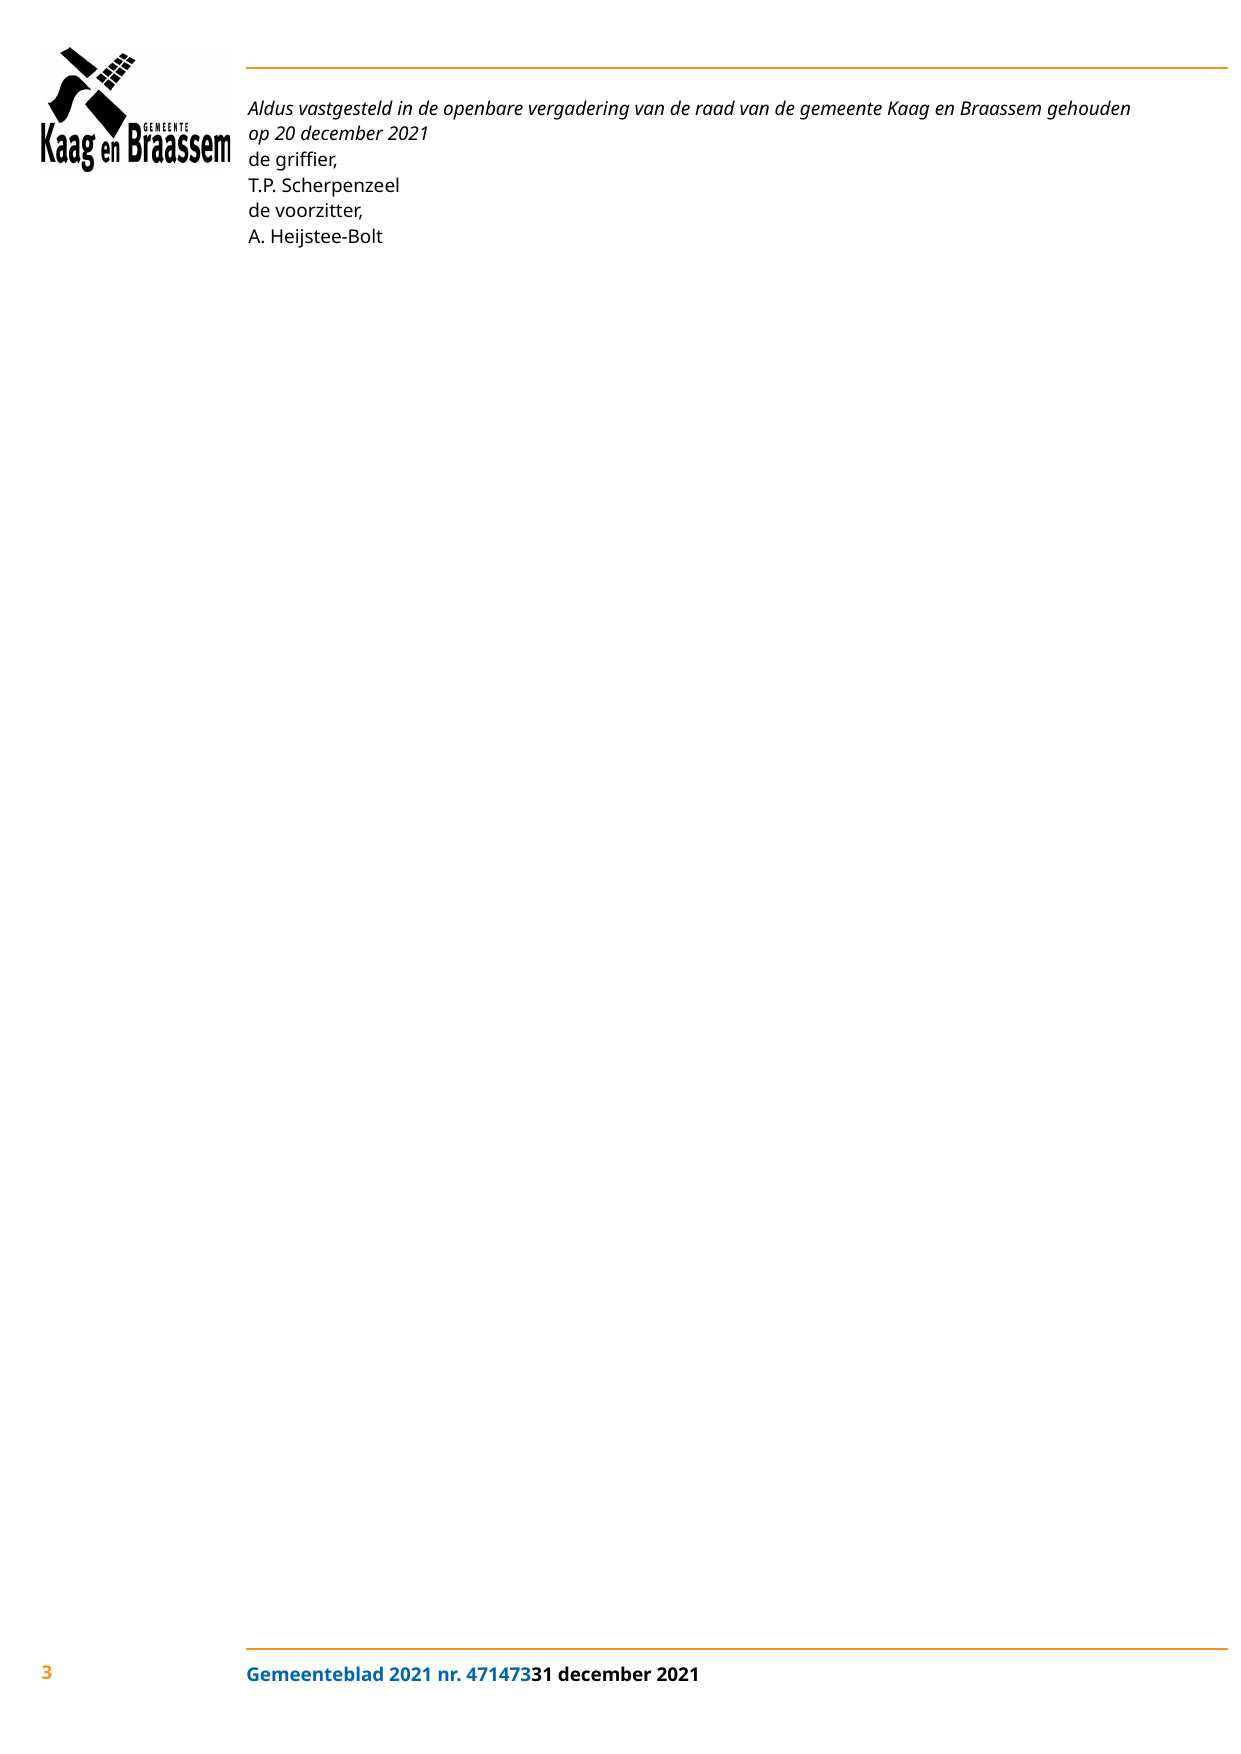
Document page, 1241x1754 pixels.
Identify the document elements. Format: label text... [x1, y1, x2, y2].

picture [41, 47, 231, 172]
text Aldus vastgesteld in de openbare vergadering van de raad van de gemeente Kaag en Braassem gehouden op 20 december 2021 [248, 95, 1152, 146]
text de voorzitter, [248, 198, 1152, 223]
text A. Heijstee-Bolt [248, 223, 1152, 249]
text de griffier, [248, 146, 1152, 172]
text T.P. Scherpenzeel [248, 172, 1152, 198]
